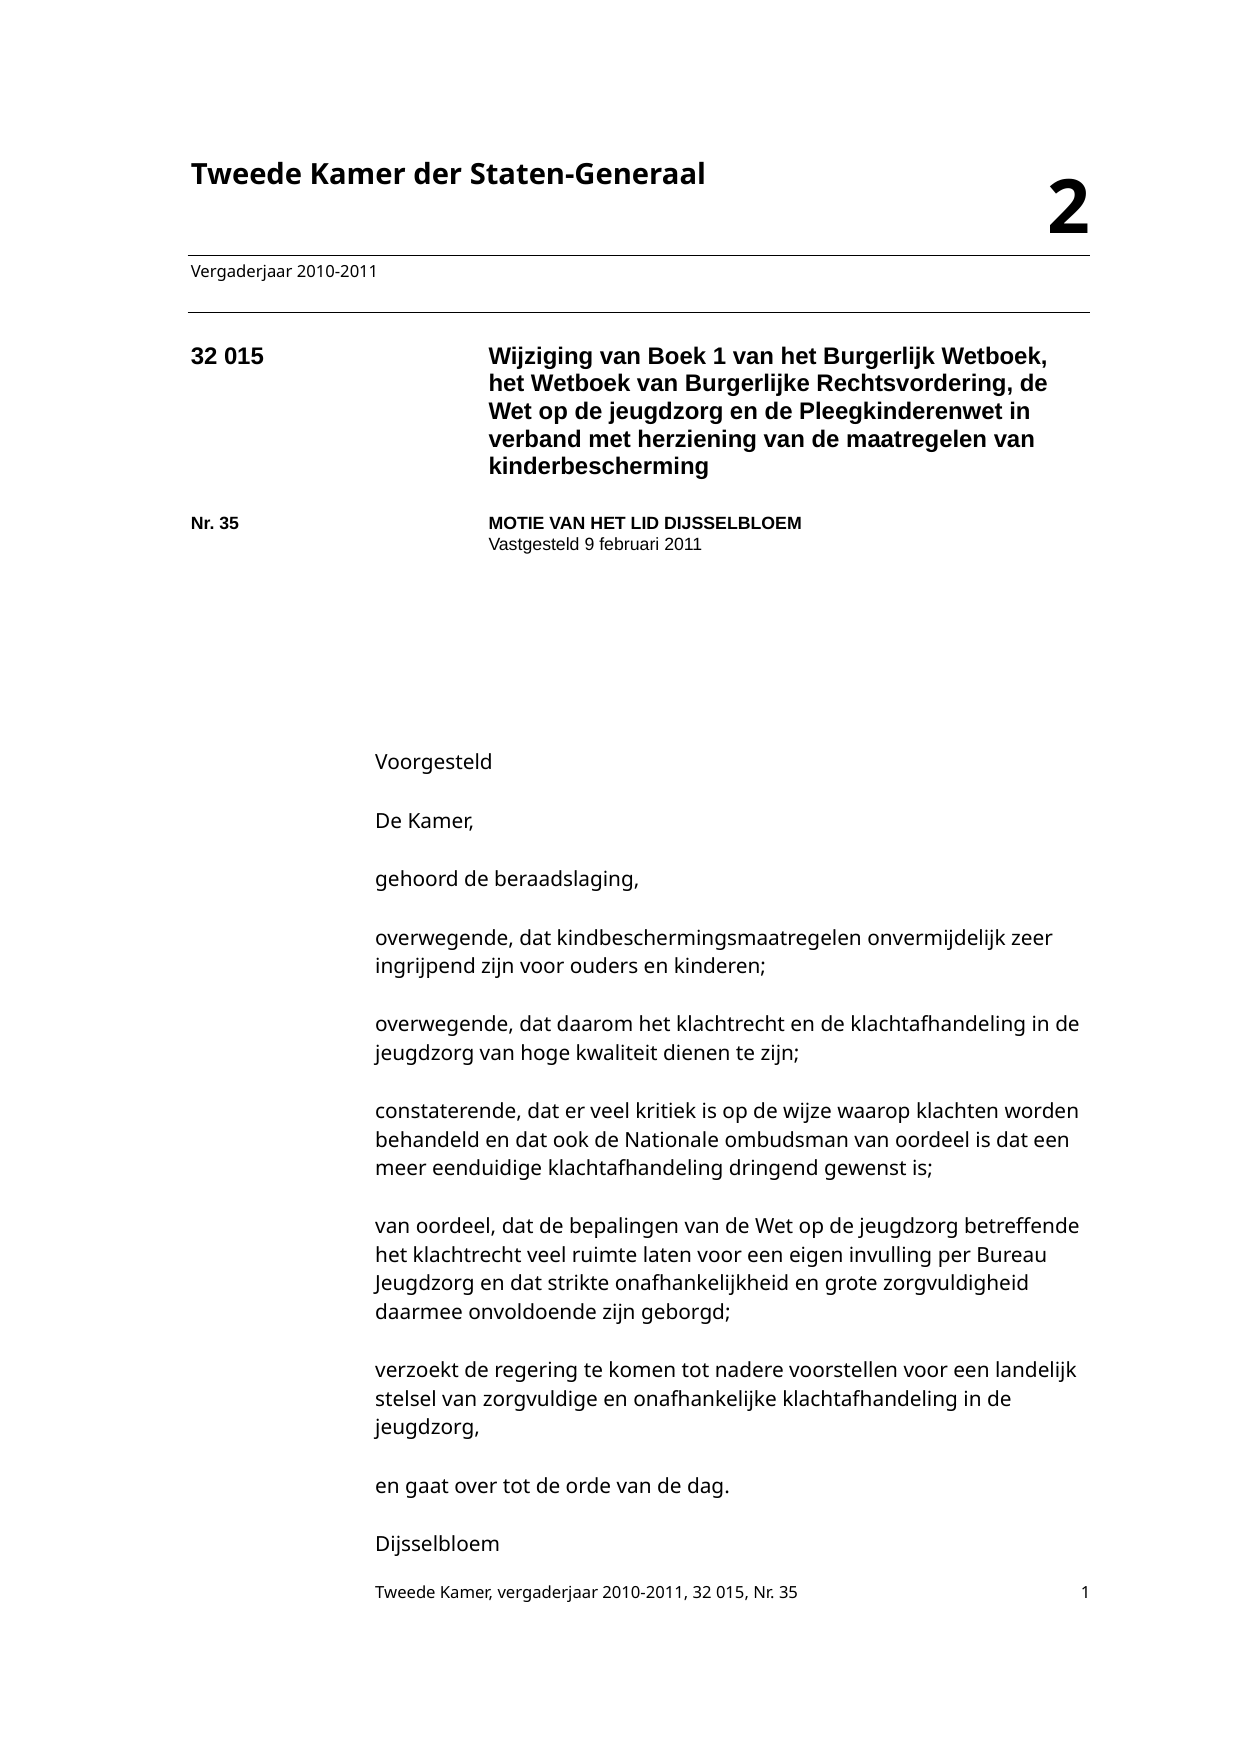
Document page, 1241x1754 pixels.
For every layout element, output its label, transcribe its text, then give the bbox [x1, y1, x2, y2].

table_cell [485, 313, 1090, 339]
table_cell [188, 313, 485, 339]
text overwegende, dat daarom het klachtrecht en de klachtafhandeling in de jeugdzorg van hoge kwaliteit dienen te zijn; [375, 1009, 1090, 1066]
text gehoord de beraadslaging, [375, 864, 1090, 893]
text Voorgesteld [375, 747, 1090, 776]
table_cell MOTIE VAN HET LID DIJSSELBLOEM Vastgesteld 9 februari 2011 [485, 510, 1090, 629]
text constaterende, dat er veel kritiek is op de wijze waarop klachten worden behandeld en dat ook de Nationale ombudsman van oordeel is dat een meer eenduidige klachtafhandeling dringend gewenst is; [375, 1096, 1090, 1182]
table_cell Nr. 35 [188, 510, 485, 629]
text overwegende, dat kindbeschermingsmaatregelen onvermijdelijk zeer ingrijpend zijn voor ouders en kinderen; [375, 923, 1090, 979]
table_cell Vergaderjaar 2010-2011 [188, 256, 485, 312]
text Dijsselbloem [375, 1529, 1090, 1558]
table_header Tweede Kamer der Staten-Generaal [188, 150, 909, 255]
table_header 2 [910, 150, 1090, 255]
table_cell [485, 256, 1090, 312]
text van oordeel, dat de bepalingen van de Wet op de jeugdzorg betreffende het klachtrecht veel ruimte laten voor een eigen invulling per Bureau Jeugdzorg en dat strikte onafhankelijkheid en grote zorgvuldigheid daarmee onvoldoende zijn geborgd; [375, 1212, 1090, 1325]
text De Kamer, [375, 806, 1090, 834]
text verzoekt de regering te komen tot nadere voorstellen voor een landelijk stelsel van zorgvuldige en onafhankelijke klachtafhandeling in de jeugdzorg, [375, 1355, 1090, 1441]
text en gaat over tot de orde van de dag. [375, 1471, 1090, 1499]
table_cell 32 015 [188, 339, 485, 510]
table_cell Wijziging van Boek 1 van het Burgerlijk Wetboek, het Wetboek van Burgerlijke Rechtsvordering, de Wet op de jeugdzorg en de Pleegkinderenwet in verband met herziening van de maatregelen van kinderbescherming [485, 339, 1090, 510]
